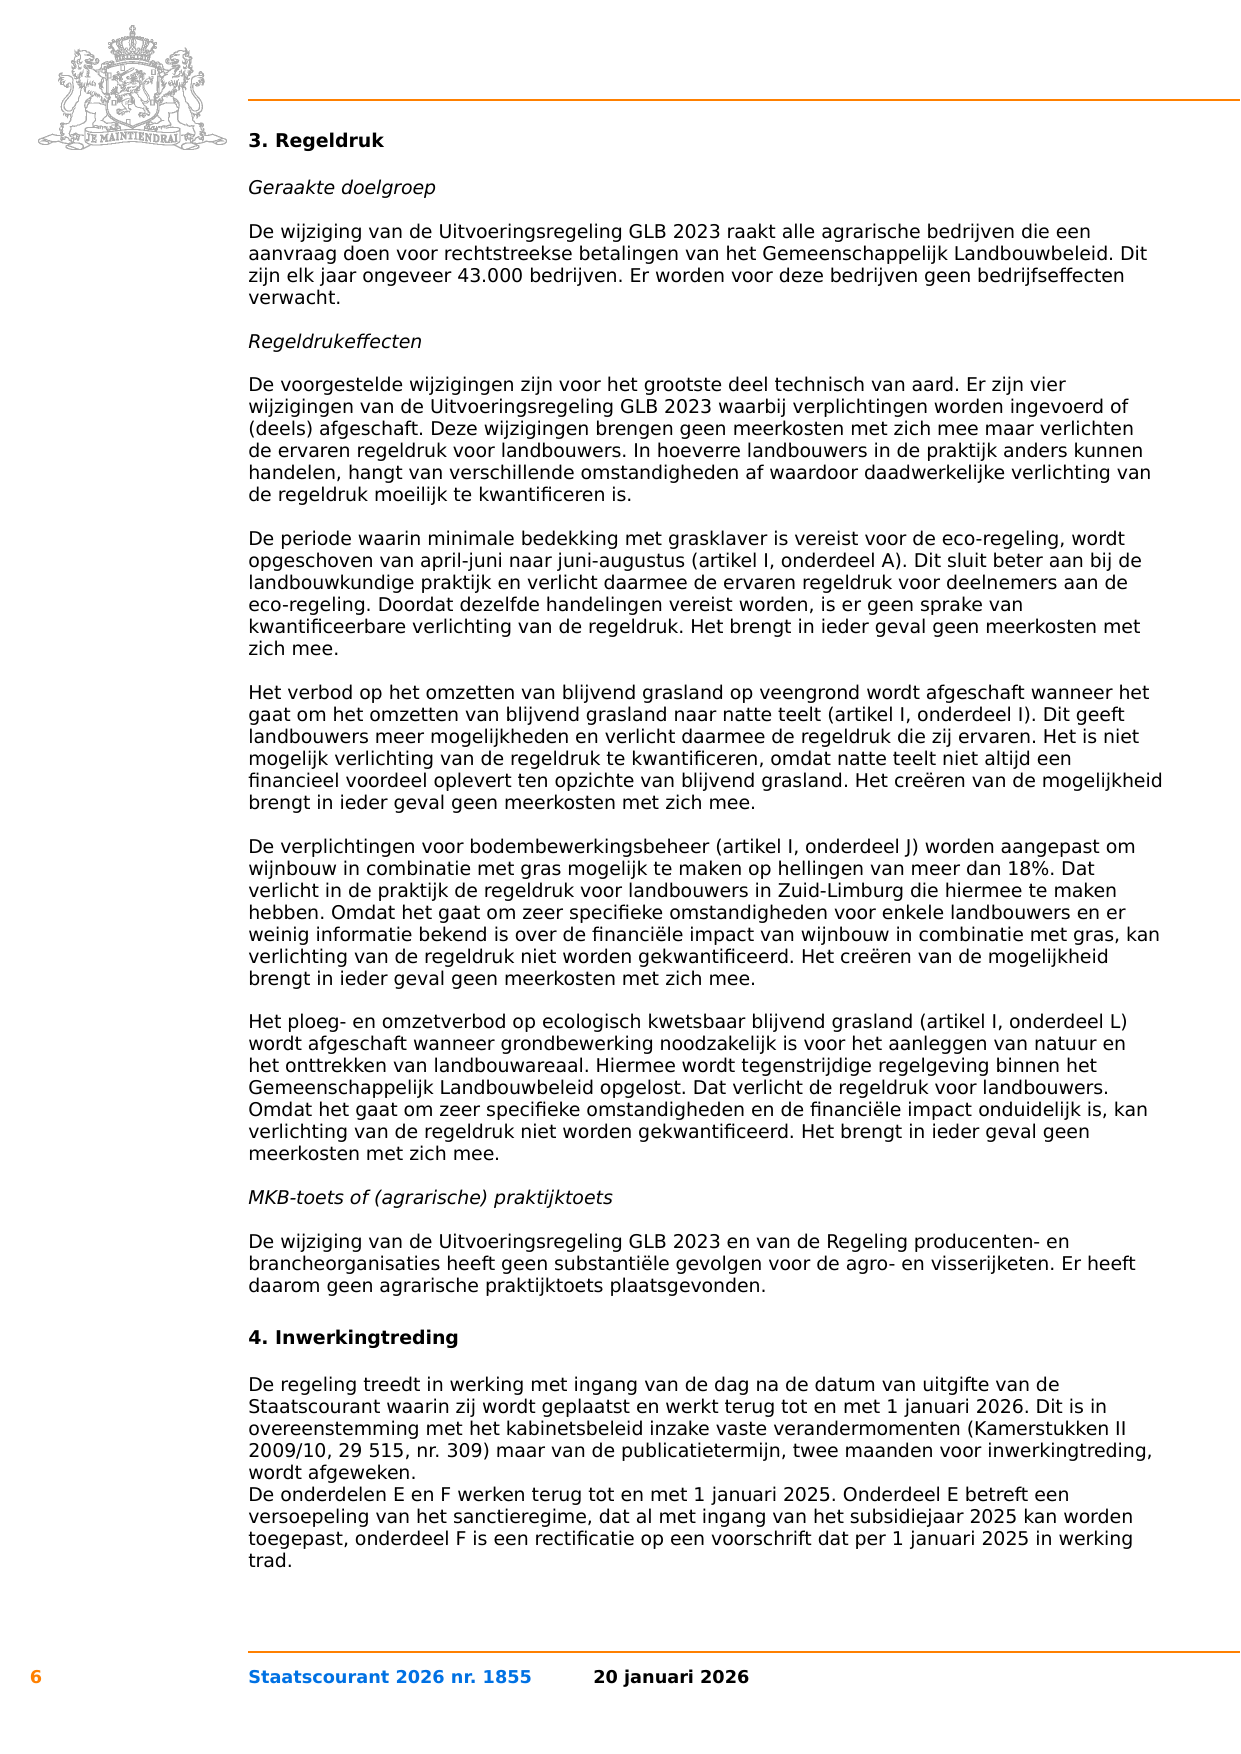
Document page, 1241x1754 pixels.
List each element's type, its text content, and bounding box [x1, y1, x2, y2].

subtitle Geraakte doelgroep [248, 177, 1163, 199]
text De voorgestelde wijzigingen zijn voor het grootste deel technisch van aard. Er zijn vier wijzigingen van de Uitvoeringsregeling GLB 2023 waarbij verplichtingen worden ingevoerd of (deels) afgeschaft. Deze wijzigingen brengen geen meerkosten met zich mee maar verlichten de ervaren regeldruk voor landbouwers. In hoeverre landbouwers in de praktijk anders kunnen handelen, hangt van verschillende omstandigheden af waardoor daadwerkelijke verlichting van de regeldruk moeilijk te kwantificeren is. [248, 374, 1163, 506]
text Het verbod op het omzetten van blijvend grasland op veengrond wordt afgeschaft wanneer het gaat om het omzetten van blijvend grasland naar natte teelt (artikel I, onderdeel I). Dit geeft landbouwers meer mogelijkheden en verlicht daarmee de regeldruk die zij ervaren. Het is niet mogelijk verlichting van de regeldruk te kwantificeren, omdat natte teelt niet altijd een financieel voordeel oplevert ten opzichte van blijvend grasland. Het creëren van de mogelijkheid brengt in ieder geval geen meerkosten met zich mee. [248, 682, 1163, 814]
text De regeling treedt in werking met ingang van de dag na de datum van uitgifte van de Staatscourant waarin zij wordt geplaatst en werkt terug tot en met 1 januari 2026. Dit is in overeenstemming met het kabinetsbeleid inzake vaste verandermomenten (Kamerstukken II 2009/10, 29 515, nr. 309) maar van de publicatietermijn, twee maanden voor inwerkingtreding, wordt afgeweken. [248, 1374, 1163, 1484]
text Het ploeg- en omzetverbod op ecologisch kwetsbaar blijvend grasland (artikel I, onderdeel L) wordt afgeschaft wanneer grondbewerking noodzakelijk is voor het aanleggen van natuur en het onttrekken van landbouwareaal. Hiermee wordt tegenstrijdige regelgeving binnen het Gemeenschappelijk Landbouwbeleid opgelost. Dat verlicht de regeldruk voor landbouwers. Omdat het gaat om zeer specifieke omstandigheden en de financiële impact onduidelijk is, kan verlichting van de regeldruk niet worden gekwantificeerd. Het brengt in ieder geval geen meerkosten met zich mee. [248, 1011, 1163, 1165]
text De verplichtingen voor bodembewerkingsbeheer (artikel I, onderdeel J) worden aangepast om wijnbouw in combinatie met gras mogelijk te maken op hellingen van meer dan 18%. Dat verlicht in de praktijk de regeldruk voor landbouwers in Zuid-Limburg die hiermee te maken hebben. Omdat het gaat om zeer specifieke omstandigheden voor enkele landbouwers en er weinig informatie bekend is over de financiële impact van wijnbouw in combinatie met gras, kan verlichting van de regeldruk niet worden gekwantificeerd. Het creëren van de mogelijkheid brengt in ieder geval geen meerkosten met zich mee. [248, 836, 1163, 989]
text De wijziging van de Uitvoeringsregeling GLB 2023 en van de Regeling producenten- en brancheorganisaties heeft geen substantiële gevolgen voor de agro- en visserijketen. Er heeft daarom geen agrarische praktijktoets plaatsgevonden. [248, 1231, 1163, 1297]
text De onderdelen E en F werken terug tot en met 1 januari 2025. Onderdeel E betreft een versoepeling van het sanctieregime, dat al met ingang van het subsidiejaar 2025 kan worden toegepast, onderdeel F is een rectificatie op een voorschrift dat per 1 januari 2025 in werking trad. [248, 1484, 1163, 1572]
text De periode waarin minimale bedekking met grasklaver is vereist voor de eco-regeling, wordt opgeschoven van april-juni naar juni-augustus (artikel I, onderdeel A). Dit sluit beter aan bij de landbouwkundige praktijk en verlicht daarmee de ervaren regeldruk voor deelnemers aan de eco-regeling. Doordat dezelfde handelingen vereist worden, is er geen sprake van kwantificeerbare verlichting van de regeldruk. Het brengt in ieder geval geen meerkosten met zich mee. [248, 528, 1163, 660]
subtitle 3. Regeldruk [248, 130, 1163, 152]
picture [38, 25, 227, 150]
text De wijziging van de Uitvoeringsregeling GLB 2023 raakt alle agrarische bedrijven die een aanvraag doen voor rechtstreekse betalingen van het Gemeenschappelijk Landbouwbeleid. Dit zijn elk jaar ongeveer 43.000 bedrijven. Er worden voor deze bedrijven geen bedrijfseffecten verwacht. [248, 221, 1163, 309]
subtitle MKB-toets of (agrarische) praktijktoets [248, 1187, 1163, 1209]
subtitle Regeldrukeffecten [248, 331, 1163, 352]
subtitle 4. Inwerkingtreding [248, 1327, 1163, 1349]
